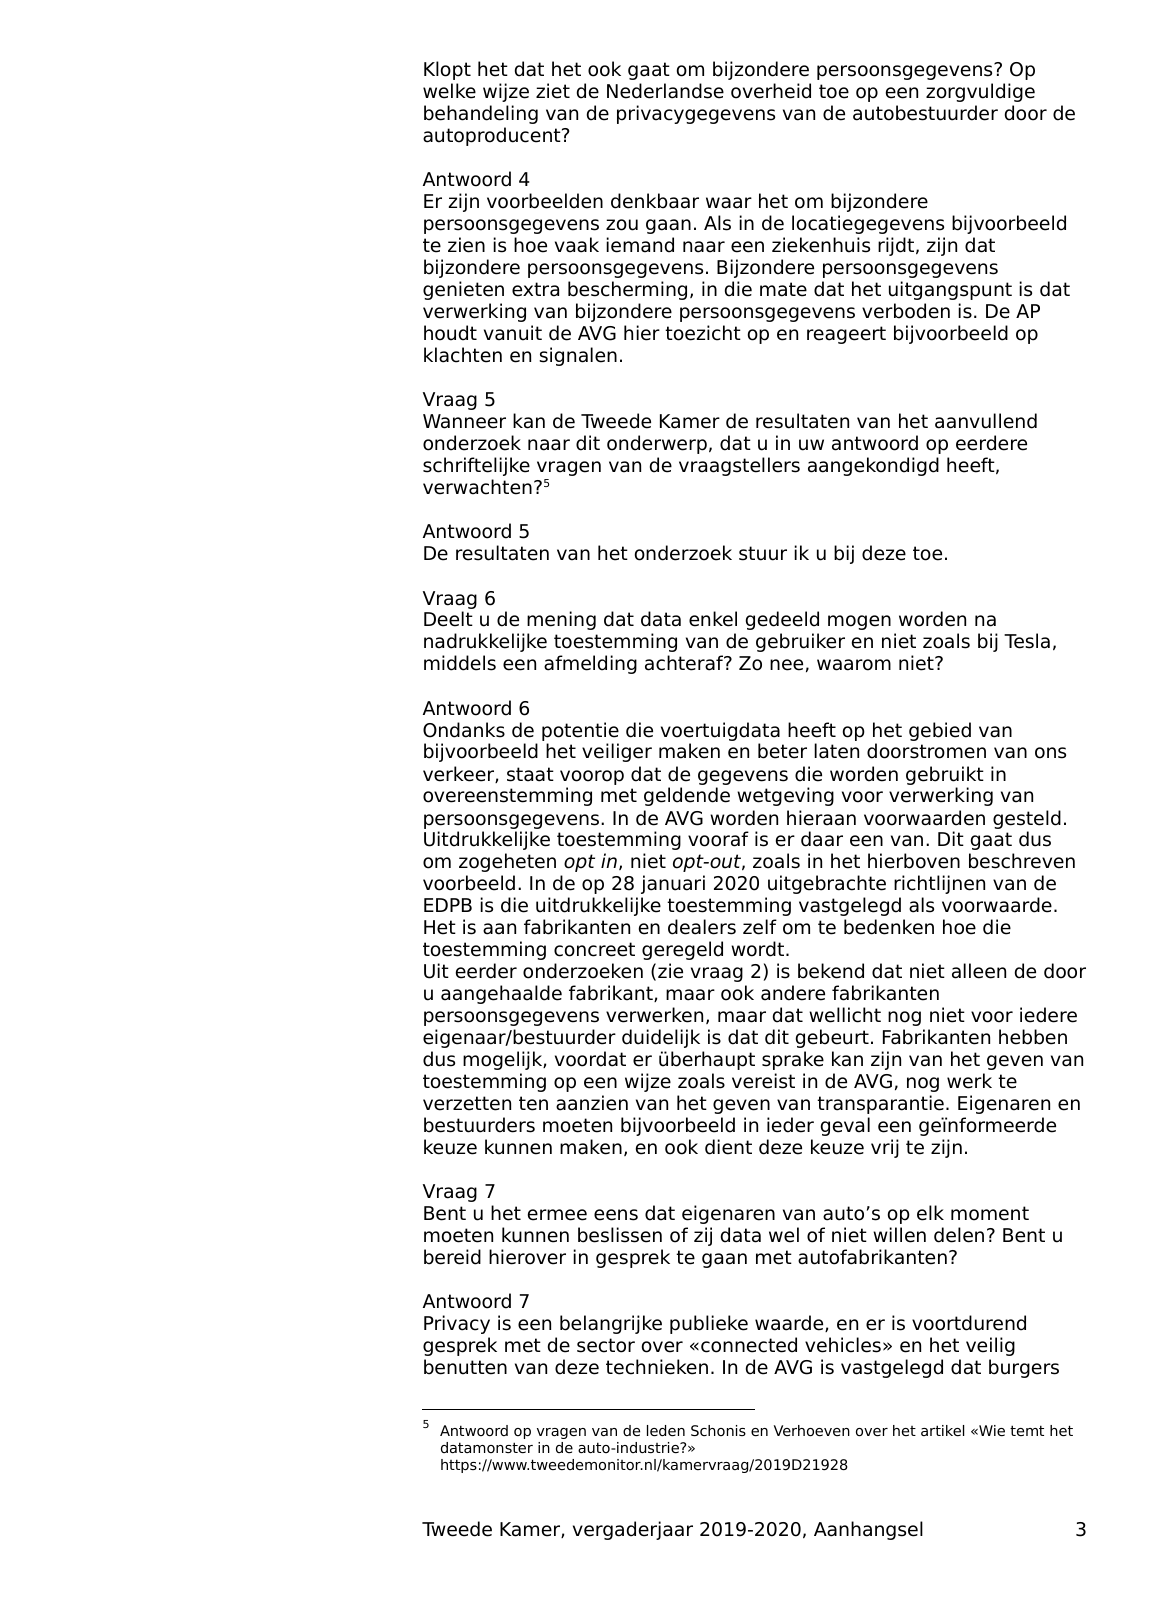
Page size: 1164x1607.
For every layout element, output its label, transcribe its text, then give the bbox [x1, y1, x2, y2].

text Vraag 5 [422, 389, 1087, 411]
text Klopt het dat het ook gaat om bijzondere persoonsgegevens? Op welke wijze ziet de Nederlandse overheid toe op een zorgvuldige behandeling van de privacygegevens van de autobestuurder door de autoproducent? [422, 59, 1087, 147]
text Uit eerder onderzoeken (zie vraag 2) is bekend dat niet alleen de door u aangehaalde fabrikant, maar ook andere fabrikanten persoonsgegevens verwerken, maar dat wellicht nog niet voor iedere eigenaar/bestuurder duidelijk is dat dit gebeurt. Fabrikanten hebben dus mogelijk, voordat er überhaupt sprake kan zijn van het geven van toestemming op een wijze zoals vereist in de AVG, nog werk te verzetten ten aanzien van het geven van transparantie. Eigenaren en bestuurders moeten bijvoorbeeld in ieder geval een geïnformeerde keuze kunnen maken, en ook dient deze keuze vrij te zijn. [422, 961, 1087, 1159]
text Ondanks de potentie die voertuigdata heeft op het gebied van bijvoorbeeld het veiliger maken en beter laten doorstromen van ons verkeer, staat voorop dat de gegevens die worden gebruikt in overeenstemming met geldende wetgeving voor verwerking van persoonsgegevens. In de AVG worden hieraan voorwaarden gesteld. Uitdrukkelijke toestemming vooraf is er daar een van. Dit gaat dus om zogeheten opt in, niet opt-out, zoals in het hierboven beschreven voorbeeld. In de op 28 januari 2020 uitgebrachte richtlijnen van de EDPB is die uitdrukkelijke toestemming vastgelegd als voorwaarde. Het is aan fabrikanten en dealers zelf om te bedenken hoe die toestemming concreet geregeld wordt. [422, 719, 1087, 961]
text Antwoord 7 [422, 1291, 1087, 1313]
text Bent u het ermee eens dat eigenaren van auto’s op elk moment moeten kunnen beslissen of zij data wel of niet willen delen? Bent u bereid hierover in gesprek te gaan met autofabrikanten? [422, 1203, 1087, 1269]
text Antwoord 5 [422, 521, 1087, 543]
text Antwoord 6 [422, 697, 1087, 719]
text Er zijn voorbeelden denkbaar waar het om bijzondere persoonsgegevens zou gaan. Als in de locatiegegevens bijvoorbeeld te zien is hoe vaak iemand naar een ziekenhuis rijdt, zijn dat bijzondere persoonsgegevens. Bijzondere persoonsgegevens genieten extra bescherming, in die mate dat het uitgangspunt is dat verwerking van bijzondere persoonsgegevens verboden is. De AP houdt vanuit de AVG hier toezicht op en reageert bijvoorbeeld op klachten en signalen. [422, 191, 1087, 367]
text Antwoord op vragen van de leden Schonis en Verhoeven over het artikel «Wie temt het datamonster in de auto-industrie?» https://www.tweedemonitor.nl/kamervraag/2019D21928 [422, 1418, 1087, 1474]
text Wanneer kan de Tweede Kamer de resultaten van het aanvullend onderzoek naar dit onderwerp, dat u in uw antwoord op eerdere schriftelijke vragen van de vraagstellers aangekondigd heeft, verwachten? [422, 411, 1087, 499]
text Vraag 6 [422, 587, 1087, 609]
text Deelt u de mening dat data enkel gedeeld mogen worden na nadrukkelijke toestemming van de gebruiker en niet zoals bij Tesla, middels een afmelding achteraf? Zo nee, waarom niet? [422, 609, 1087, 675]
text De resultaten van het onderzoek stuur ik u bij deze toe. [422, 543, 1087, 565]
text Antwoord 4 [422, 169, 1087, 191]
text Privacy is een belangrijke publieke waarde, en er is voortdurend gesprek met de sector over «connected vehicles» en het veilig benutten van deze technieken. In de AVG is vastgelegd dat burgers [422, 1313, 1087, 1379]
text Vraag 7 [422, 1181, 1087, 1203]
